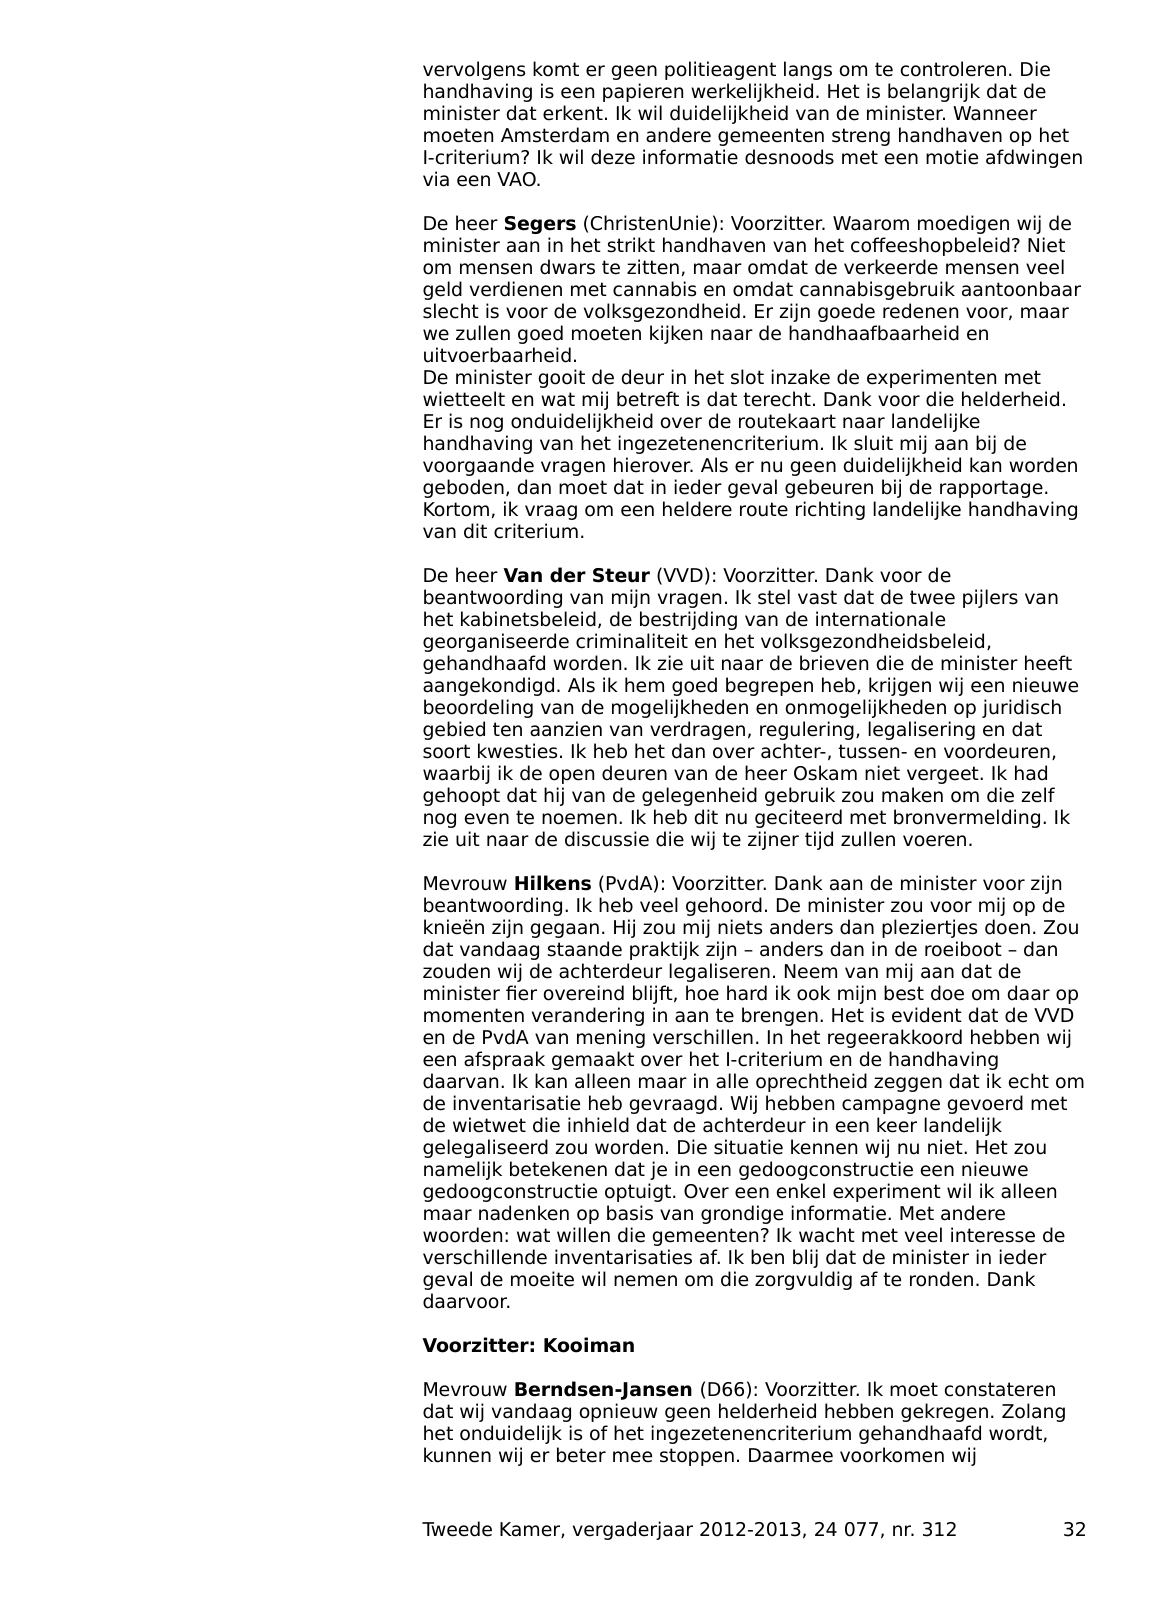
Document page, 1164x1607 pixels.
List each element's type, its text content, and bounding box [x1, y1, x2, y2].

text Mevrouw Hilkens (PvdA): Voorzitter. Dank aan de minister voor zijn beantwoording. Ik heb veel gehoord. De minister zou voor mij op de knieën zijn gegaan. Hij zou mij niets anders dan pleziertjes doen. Zou dat vandaag staande praktijk zijn – anders dan in de roeiboot – dan zouden wij de achterdeur legaliseren. Neem van mij aan dat de minister fier overeind blijft, hoe hard ik ook mijn best doe om daar op momenten verandering in aan te brengen. Het is evident dat de VVD en de PvdA van mening verschillen. In het regeerakkoord hebben wij een afspraak gemaakt over het I-criterium en de handhaving daarvan. Ik kan alleen maar in alle oprechtheid zeggen dat ik echt om de inventarisatie heb gevraagd. Wij hebben campagne gevoerd met de wietwet die inhield dat de achterdeur in een keer landelijk gelegaliseerd zou worden. Die situatie kennen wij nu niet. Het zou namelijk betekenen dat je in een gedoogconstructie een nieuwe gedoogconstructie optuigt. Over een enkel experiment wil ik alleen maar nadenken op basis van grondige informatie. Met andere woorden: wat willen die gemeenten? Ik wacht met veel interesse de verschillende inventarisaties af. Ik ben blij dat de minister in ieder geval de moeite wil nemen om die zorgvuldig af te ronden. Dank daarvoor. [422, 873, 1087, 1312]
text Mevrouw Berndsen-Jansen (D66): Voorzitter. Ik moet constateren dat wij vandaag opnieuw geen helderheid hebben gekregen. Zolang het onduidelijk is of het ingezetenencriterium gehandhaafd wordt, kunnen wij er beter mee stoppen. Daarmee voorkomen wij [422, 1379, 1087, 1467]
subtitle Voorzitter: Kooiman [422, 1335, 1087, 1357]
text vervolgens komt er geen politieagent langs om te controleren. Die handhaving is een papieren werkelijkheid. Het is belangrijk dat de minister dat erkent. Ik wil duidelijkheid van de minister. Wanneer moeten Amsterdam en andere gemeenten streng handhaven op het I-criterium? Ik wil deze informatie desnoods met een motie afdwingen via een VAO. [422, 59, 1087, 191]
text De minister gooit de deur in het slot inzake de experimenten met wietteelt en wat mij betreft is dat terecht. Dank voor die helderheid. [422, 367, 1087, 411]
text De heer Segers (ChristenUnie): Voorzitter. Waarom moedigen wij de minister aan in het strikt handhaven van het coffeeshopbeleid? Niet om mensen dwars te zitten, maar omdat de verkeerde mensen veel geld verdienen met cannabis en omdat cannabisgebruik aantoonbaar slecht is voor de volksgezondheid. Er zijn goede redenen voor, maar we zullen goed moeten kijken naar de handhaafbaarheid en uitvoerbaarheid. [422, 213, 1087, 367]
text Er is nog onduidelijkheid over de routekaart naar landelijke handhaving van het ingezetenencriterium. Ik sluit mij aan bij de voorgaande vragen hierover. Als er nu geen duidelijkheid kan worden geboden, dan moet dat in ieder geval gebeuren bij de rapportage. Kortom, ik vraag om een heldere route richting landelijke handhaving van dit criterium. [422, 411, 1087, 543]
text De heer Van der Steur (VVD): Voorzitter. Dank voor de beantwoording van mijn vragen. Ik stel vast dat de twee pijlers van het kabinetsbeleid, de bestrijding van de internationale georganiseerde criminaliteit en het volksgezondheidsbeleid, gehandhaafd worden. Ik zie uit naar de brieven die de minister heeft aangekondigd. Als ik hem goed begrepen heb, krijgen wij een nieuwe beoordeling van de mogelijkheden en onmogelijkheden op juridisch gebied ten aanzien van verdragen, regulering, legalisering en dat soort kwesties. Ik heb het dan over achter-, tussen- en voordeuren, waarbij ik de open deuren van de heer Oskam niet vergeet. Ik had gehoopt dat hij van de gelegenheid gebruik zou maken om die zelf nog even te noemen. Ik heb dit nu geciteerd met bronvermelding. Ik zie uit naar de discussie die wij te zijner tijd zullen voeren. [422, 565, 1087, 851]
